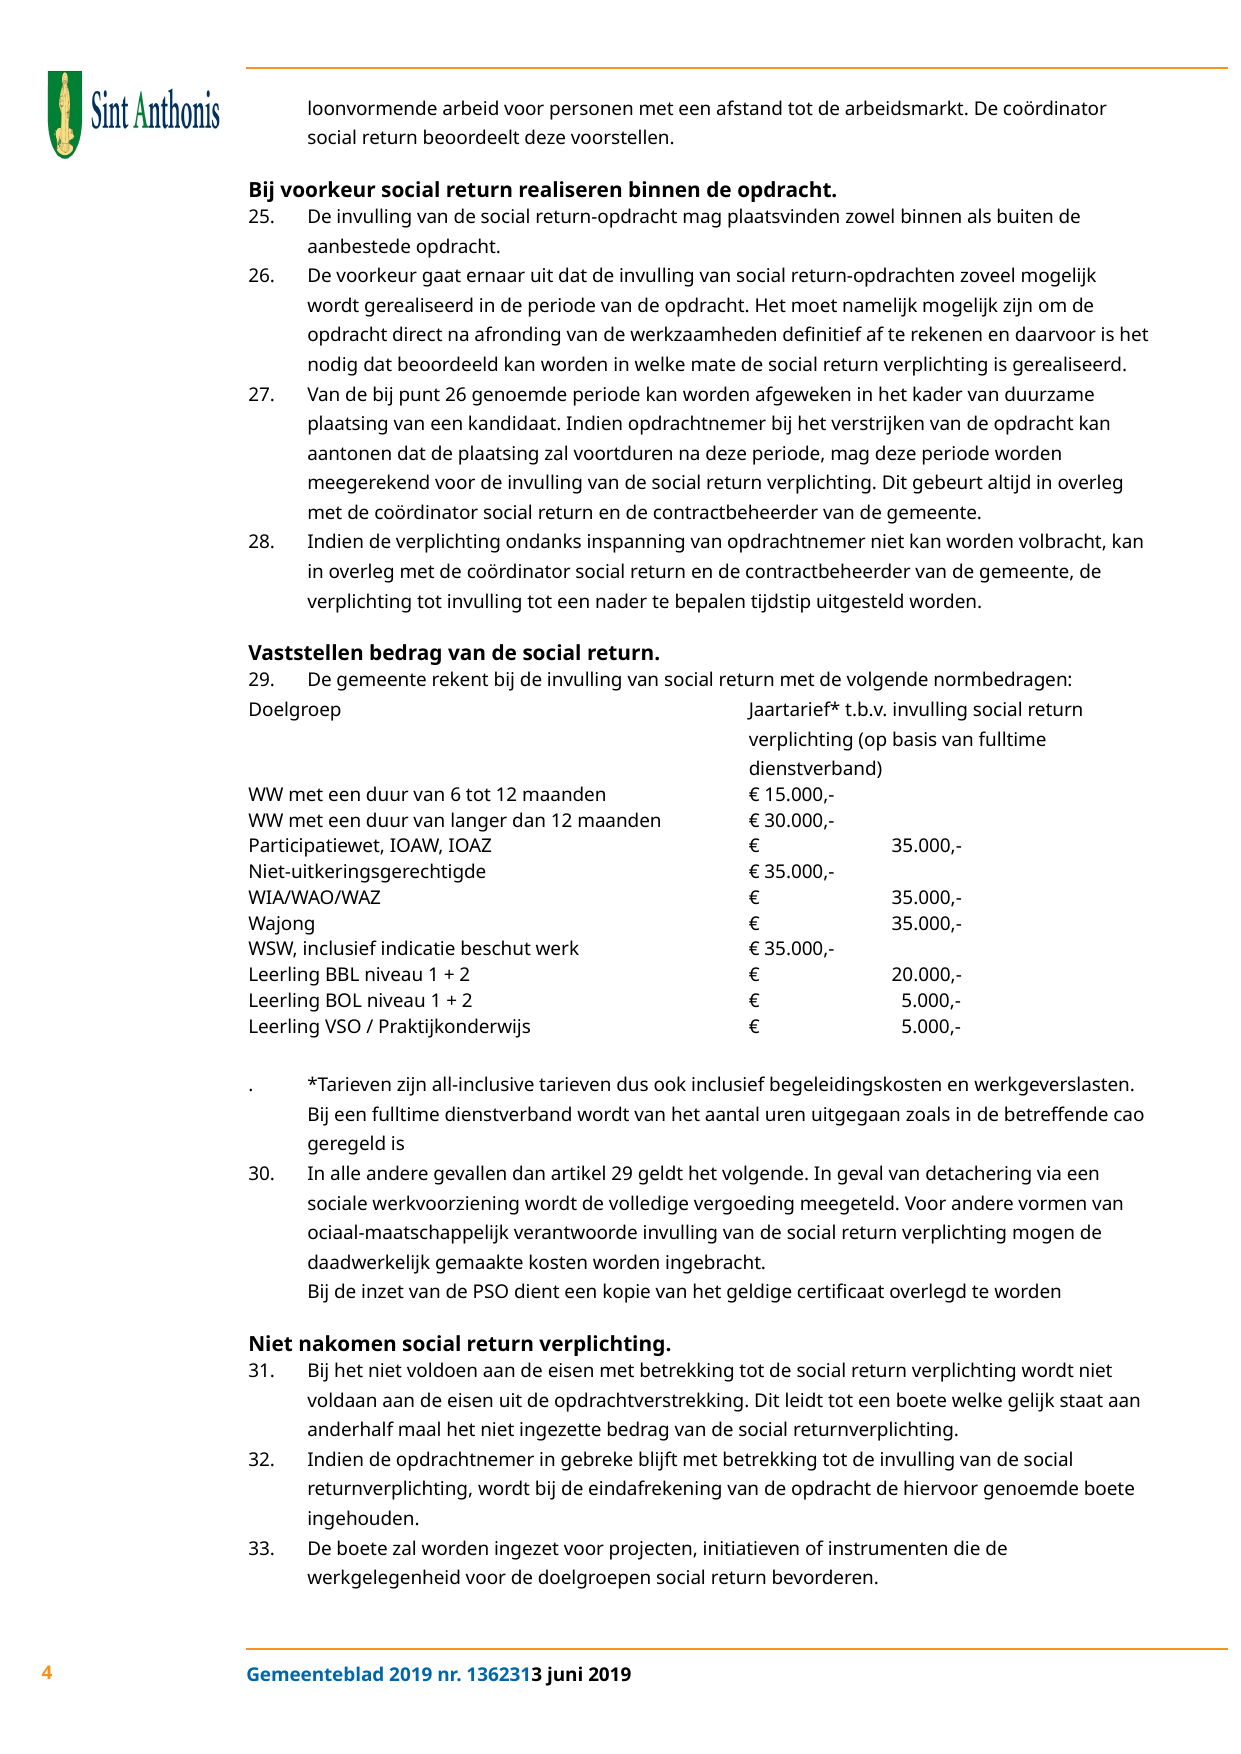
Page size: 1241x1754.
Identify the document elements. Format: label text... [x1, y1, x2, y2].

list De invulling van de social return-opdracht mag plaatsvinden zowel binnen als buiten de aanbestede opdracht. [248, 203, 1152, 258]
table_cell € 20.000,- [749, 961, 1152, 987]
list Bij het niet voldoen aan de eisen met betrekking tot de social return verplichting wordt niet voldaan aan de eisen uit de opdrachtverstrekking. Dit leidt tot een boete welke gelijk staat aan anderhalf maal het niet ingezette bedrag van de social returnverplichting. [248, 1357, 1152, 1442]
table_cell Participatiewet, IOAW, IOAZ [248, 833, 748, 858]
text Vaststellen bedrag van de social return. [248, 638, 1152, 667]
text Niet nakomen social return verplichting. [248, 1329, 1152, 1357]
table_header Jaartarief* t.b.v. invulling social return verplichting (op basis van fulltime dienstverband) [749, 696, 1152, 781]
table_cell € 5.000,- [749, 987, 1152, 1013]
table_cell WW met een duur van 6 tot 12 maanden [248, 781, 748, 807]
list Indien de opdrachtnemer in gebreke blijft met betrekking tot de invulling van de social returnverplichting, wordt bij de eindafrekening van de opdracht de hiervoor genoemde boete ingehouden. [248, 1446, 1152, 1531]
table_cell € 35.000,- [749, 910, 1152, 936]
list In alle andere gevallen dan artikel 29 geldt het volgende. In geval van detachering via een sociale werkvoorziening wordt de volledige vergoeding meegeteld. Voor andere vormen van ociaal-maatschappelijk verantwoorde invulling van de social return verplichting mogen de daadwerkelijk gemaakte kosten worden ingebracht. [248, 1160, 1152, 1274]
table_cell € 5.000,- [749, 1013, 1152, 1038]
list De voorkeur gaat ernaar uit dat de invulling van social return-opdrachten zoveel mogelijk wordt gerealiseerd in de periode van de opdracht. Het moet namelijk mogelijk zijn om de opdracht direct na afronding van de werkzaamheden definitief af te rekenen en daarvoor is het nodig dat beoordeeld kan worden in welke mate de social return verplichting is gerealiseerd. [248, 262, 1152, 377]
list *Tarieven zijn all-inclusive tarieven dus ook inclusief begeleidingskosten en werkgeverslasten. Bij een fulltime dienstverband wordt van het aantal uren uitgegaan zoals in de betreffende cao geregeld is [248, 1071, 1152, 1156]
list loonvormende arbeid voor personen met een afstand tot de arbeidsmarkt. De coördinator social return beoordeelt deze voorstellen. [248, 95, 1152, 150]
table_cell Wajong [248, 910, 748, 936]
table_cell € 35.000,- [749, 884, 1152, 910]
list De gemeente rekent bij de invulling van social return met de volgende normbedragen: [248, 667, 1152, 692]
picture [41, 47, 231, 172]
table_cell Leerling BBL niveau 1 + 2 [248, 961, 748, 987]
table_cell WSW, inclusief indicatie beschut werk [248, 936, 748, 961]
table_cell WW met een duur van langer dan 12 maanden [248, 807, 748, 833]
list De boete zal worden ingezet voor projecten, initiatieven of instrumenten die de werkgelegenheid voor de doelgroepen social return bevorderen. [248, 1535, 1152, 1590]
table_cell Leerling VSO / Praktijkonderwijs [248, 1013, 748, 1038]
table_cell € 35.000,- [749, 936, 1152, 961]
table_cell € 35.000,- [749, 859, 1152, 884]
table_cell € 15.000,- [749, 781, 1152, 807]
list Bij de inzet van de PSO dient een kopie van het geldige certificaat overlegd te worden [248, 1278, 1152, 1304]
table_cell Leerling BOL niveau 1 + 2 [248, 987, 748, 1013]
table_header Doelgroep [248, 696, 748, 781]
table_cell € 30.000,- [749, 807, 1152, 833]
table_cell WIA/WAO/WAZ [248, 884, 748, 910]
text Bij voorkeur social return realiseren binnen de opdracht. [248, 175, 1152, 203]
table_cell Niet-uitkeringsgerechtigde [248, 859, 748, 884]
list Indien de verplichting ondanks inspanning van opdrachtnemer niet kan worden volbracht, kan in overleg met de coördinator social return en de contractbeheerder van de gemeente, de verplichting tot invulling tot een nader te bepalen tijdstip uitgesteld worden. [248, 529, 1152, 613]
table_cell € 35.000,- [749, 833, 1152, 858]
list Van de bij punt 26 genoemde periode kan worden afgeweken in het kader van duurzame plaatsing van een kandidaat. Indien opdrachtnemer bij het verstrijken van de opdracht kan aantonen dat de plaatsing zal voortduren na deze periode, mag deze periode worden meegerekend voor de invulling van de social return verplichting. Dit gebeurt altijd in overleg met de coördinator social return en de contractbeheerder van de gemeente. [248, 381, 1152, 525]
